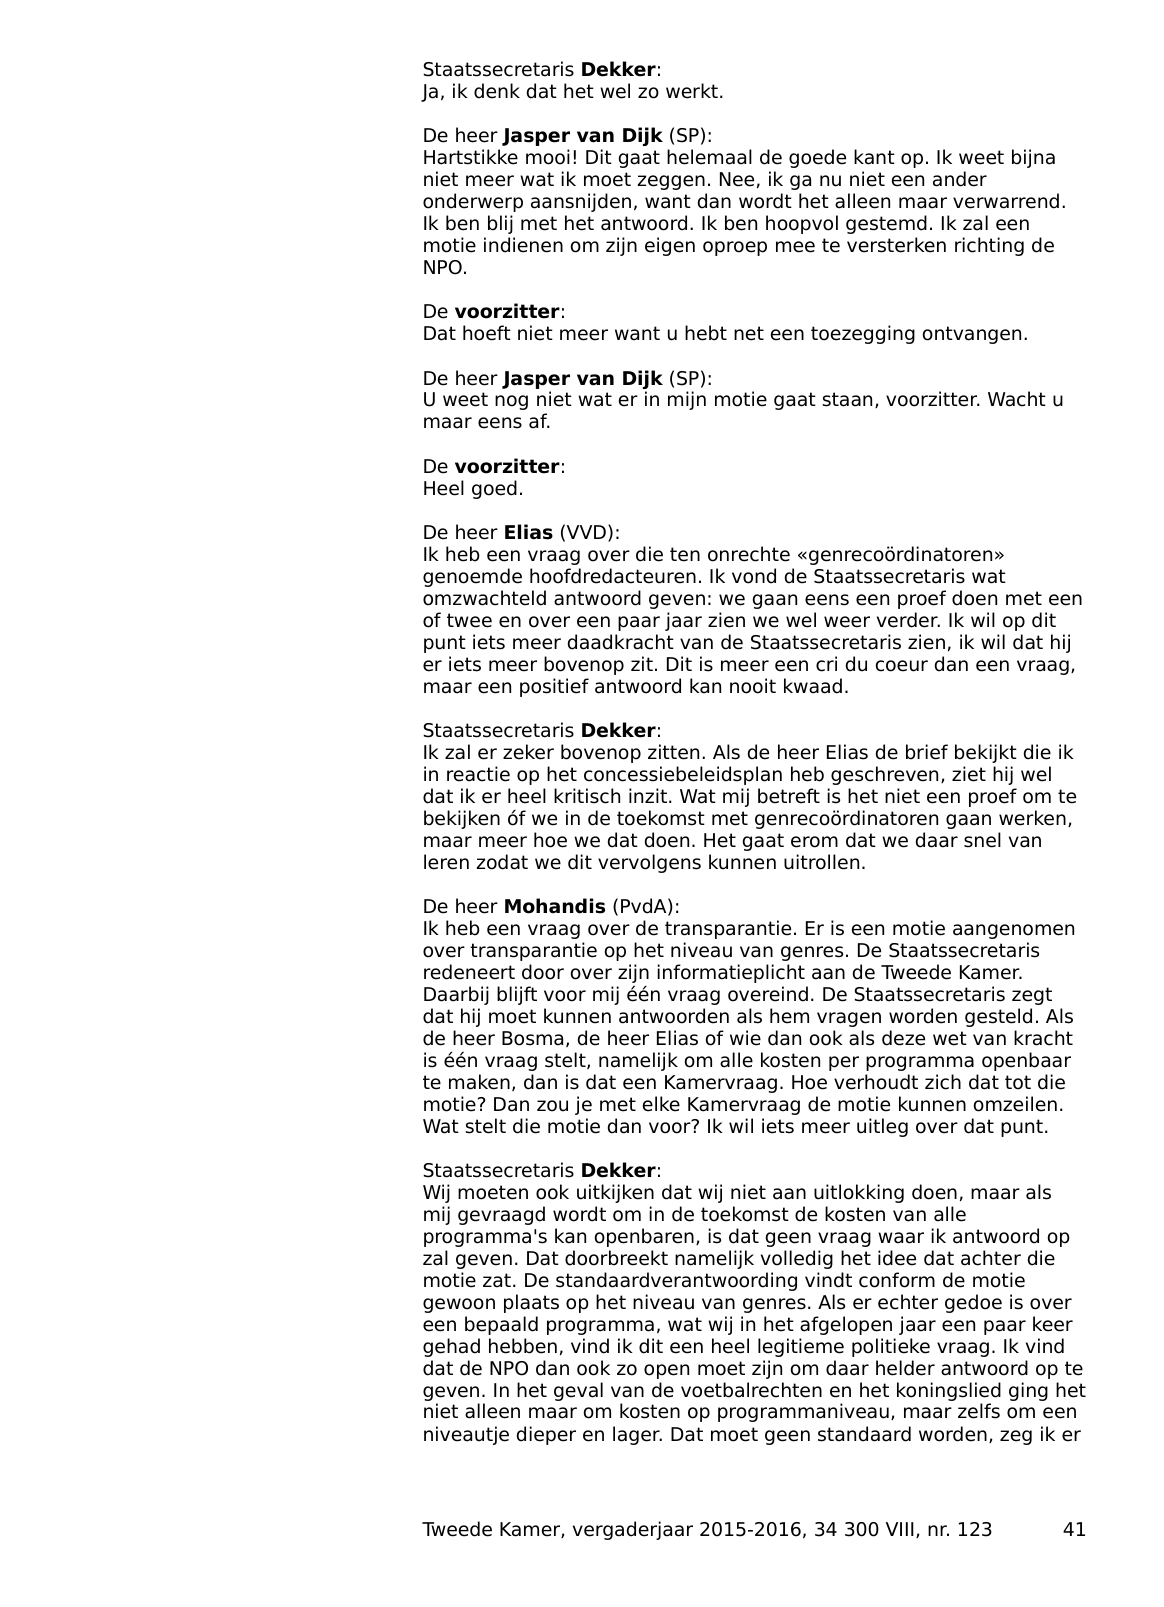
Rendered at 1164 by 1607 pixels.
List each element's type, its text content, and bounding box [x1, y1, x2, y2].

text U weet nog niet wat er in mijn motie gaat staan, voorzitter. Wacht u maar eens af. [422, 389, 1087, 433]
text Staatssecretaris Dekker: [422, 59, 1087, 81]
text Dat hoeft niet meer want u hebt net een toezegging ontvangen. [422, 323, 1087, 345]
text De heer Jasper van Dijk (SP): [422, 125, 1087, 147]
text Ja, ik denk dat het wel zo werkt. [422, 81, 1087, 103]
text De heer Elias (VVD): [422, 522, 1087, 544]
text Staatssecretaris Dekker: [422, 1160, 1087, 1182]
text De heer Mohandis (PvdA): [422, 896, 1087, 918]
text Staatssecretaris Dekker: [422, 720, 1087, 742]
text Hartstikke mooi! Dit gaat helemaal de goede kant op. Ik weet bijna niet meer wat ik moet zeggen. Nee, ik ga nu niet een ander onderwerp aansnijden, want dan wordt het alleen maar verwarrend. Ik ben blij met het antwoord. Ik ben hoopvol gestemd. Ik zal een motie indienen om zijn eigen oproep mee te versterken richting de NPO. [422, 147, 1087, 279]
text Heel goed. [422, 477, 1087, 499]
text Ik heb een vraag over die ten onrechte «genrecoördinatoren» genoemde hoofdredacteuren. Ik vond de Staatssecretaris wat omzwachteld antwoord geven: we gaan eens een proef doen met een of twee en over een paar jaar zien we wel weer verder. Ik wil op dit punt iets meer daadkracht van de Staatssecretaris zien, ik wil dat hij er iets meer bovenop zit. Dit is meer een cri du coeur dan een vraag, maar een positief antwoord kan nooit kwaad. [422, 544, 1087, 697]
text Ik heb een vraag over de transparantie. Er is een motie aangenomen over transparantie op het niveau van genres. De Staatssecretaris redeneert door over zijn informatieplicht aan de Tweede Kamer. Daarbij blijft voor mij één vraag overeind. De Staatssecretaris zegt dat hij moet kunnen antwoorden als hem vragen worden gesteld. Als de heer Bosma, de heer Elias of wie dan ook als deze wet van kracht is één vraag stelt, namelijk om alle kosten per programma openbaar te maken, dan is dat een Kamervraag. Hoe verhoudt zich dat tot die motie? Dan zou je met elke Kamervraag de motie kunnen omzeilen. Wat stelt die motie dan voor? Ik wil iets meer uitleg over dat punt. [422, 918, 1087, 1137]
text De heer Jasper van Dijk (SP): [422, 367, 1087, 389]
text De voorzitter: [422, 301, 1087, 323]
text Wij moeten ook uitkijken dat wij niet aan uitlokking doen, maar als mij gevraagd wordt om in de toekomst de kosten van alle programma's kan openbaren, is dat geen vraag waar ik antwoord op zal geven. Dat doorbreekt namelijk volledig het idee dat achter die motie zat. De standaardverantwoording vindt conform de motie gewoon plaats op het niveau van genres. Als er echter gedoe is over een bepaald programma, wat wij in het afgelopen jaar een paar keer gehad hebben, vind ik dit een heel legitieme politieke vraag. Ik vind dat de NPO dan ook zo open moet zijn om daar helder antwoord op te geven. In het geval van de voetbalrechten en het koningslied ging het niet alleen maar om kosten op programmaniveau, maar zelfs om een niveautje dieper en lager. Dat moet geen standaard worden, zeg ik er [422, 1182, 1087, 1445]
text De voorzitter: [422, 456, 1087, 477]
text Ik zal er zeker bovenop zitten. Als de heer Elias de brief bekijkt die ik in reactie op het concessiebeleidsplan heb geschreven, ziet hij wel dat ik er heel kritisch inzit. Wat mij betreft is het niet een proef om te bekijken óf we in de toekomst met genrecoördinatoren gaan werken, maar meer hoe we dat doen. Het gaat erom dat we daar snel van leren zodat we dit vervolgens kunnen uitrollen. [422, 742, 1087, 873]
